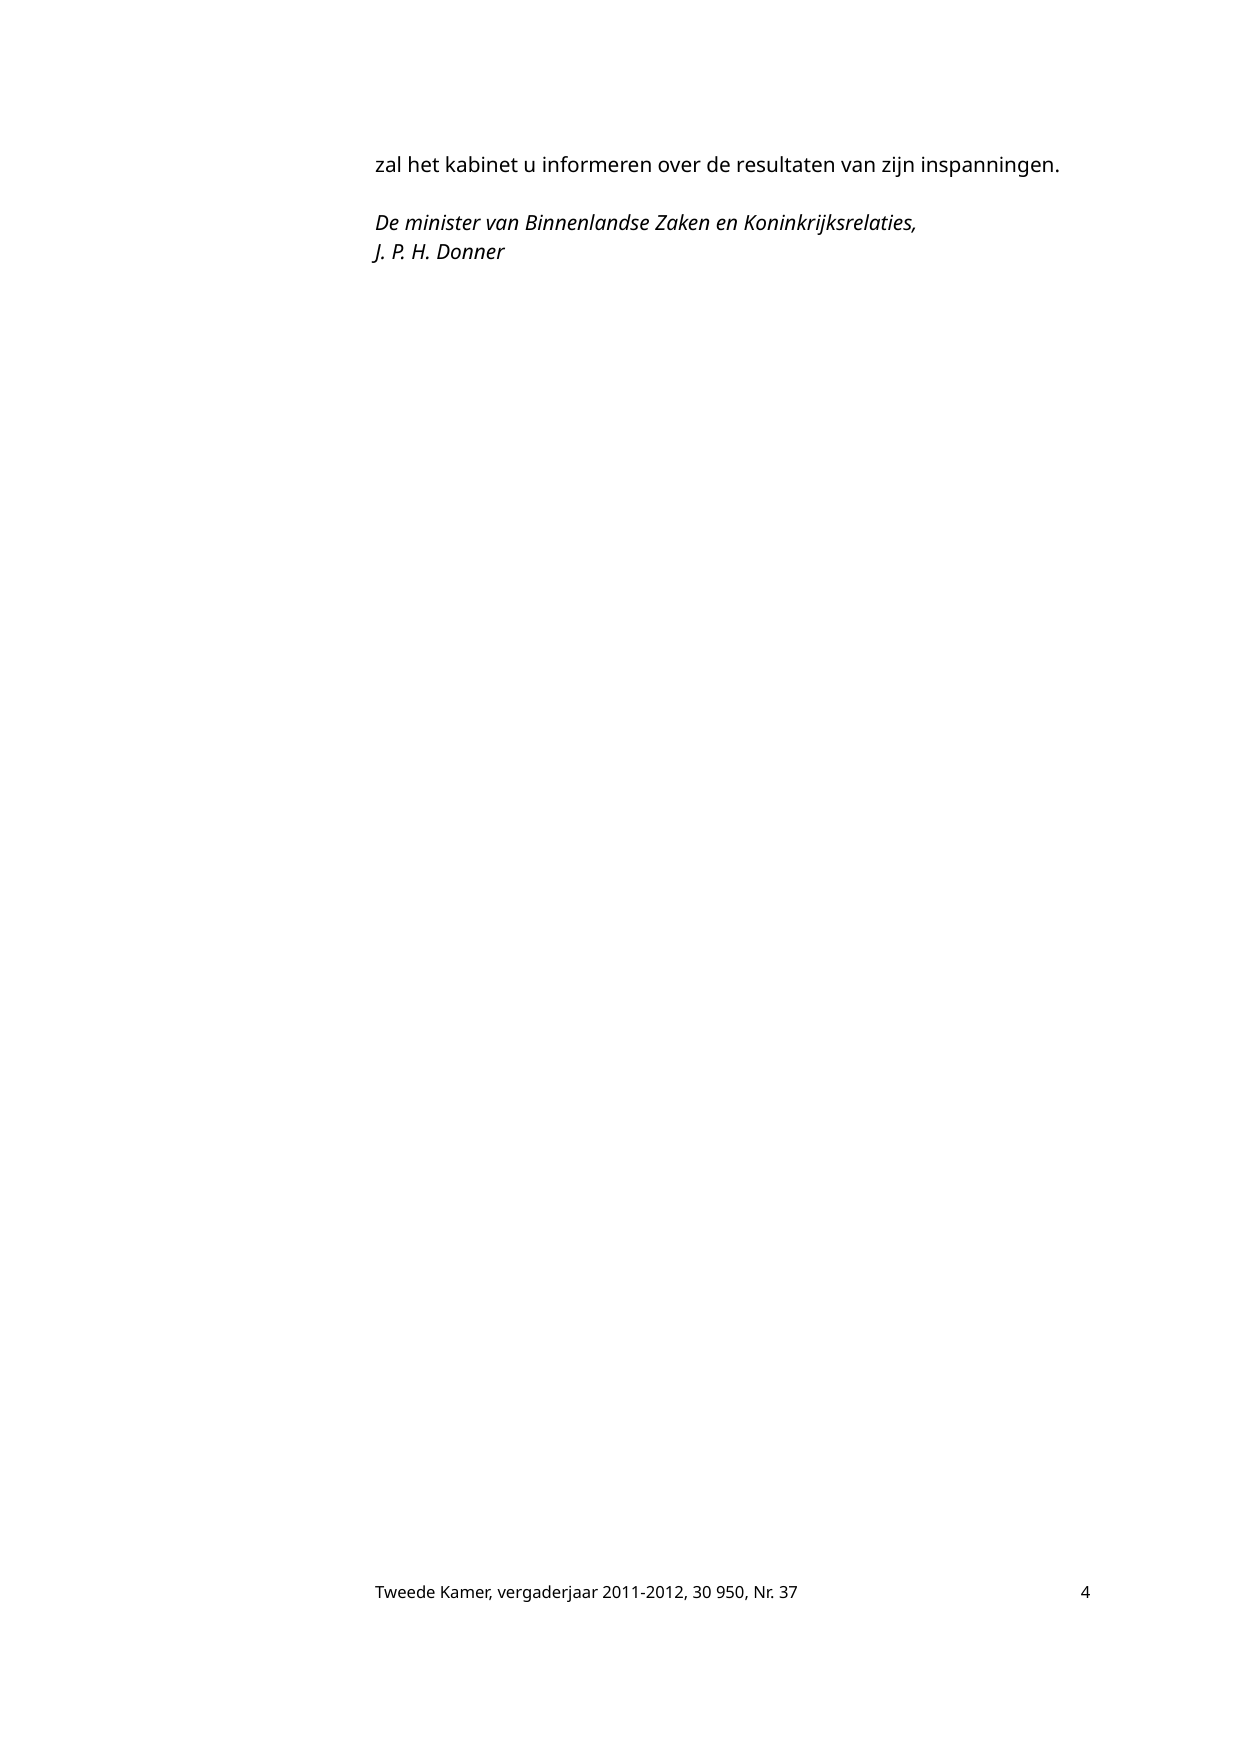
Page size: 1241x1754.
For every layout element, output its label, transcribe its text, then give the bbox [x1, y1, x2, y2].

text De minister van Binnenlandse Zaken en Koninkrijksrelaties, [375, 208, 1090, 237]
text J. P. H. Donner [375, 237, 1090, 265]
text zal het kabinet u informeren over de resultaten van zijn inspanningen. [375, 150, 1090, 178]
